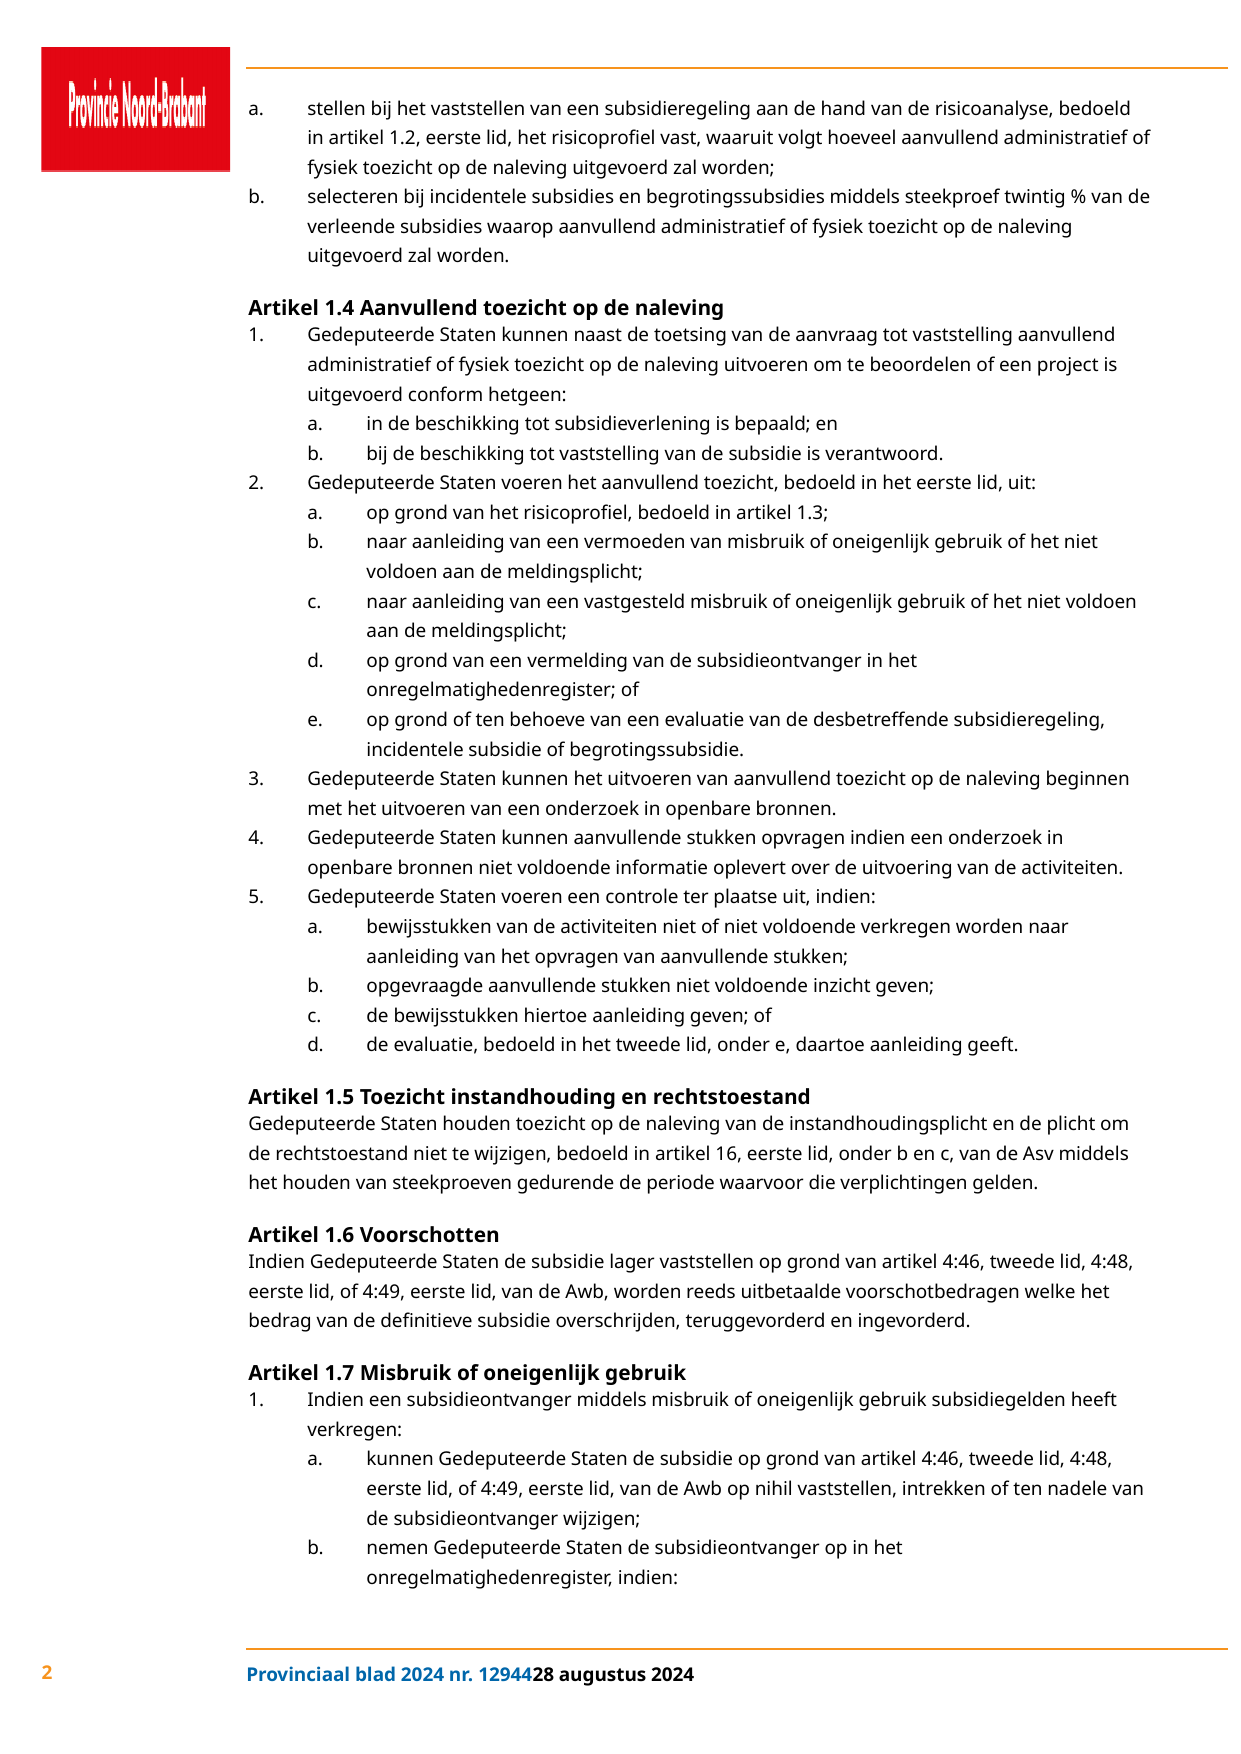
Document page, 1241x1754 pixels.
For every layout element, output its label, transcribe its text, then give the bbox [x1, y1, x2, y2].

text Artikel 1.5 Toezicht instandhouding en rechtstoestand [248, 1082, 1152, 1110]
list selecteren bij incidentele subsidies en begrotingssubsidies middels steekproef twintig % van de verleende subsidies waarop aanvullend administratief of fysiek toezicht op de naleving uitgevoerd zal worden. [248, 183, 1152, 268]
list Gedeputeerde Staten kunnen naast de toetsing van de aanvraag tot vaststelling aanvullend administratief of fysiek toezicht op de naleving uitvoeren om te beoordelen of een project is uitgevoerd conform hetgeen: [248, 322, 1152, 406]
list nemen Gedeputeerde Staten de subsidieontvanger op in het onregelmatighedenregister, indien: [307, 1534, 1152, 1590]
picture [41, 47, 231, 172]
list Gedeputeerde Staten voeren het aanvullend toezicht, bedoeld in het eerste lid, uit: [248, 469, 1152, 495]
list naar aanleiding van een vastgesteld misbruik of oneigenlijk gebruik of het niet voldoen aan de meldingsplicht; [307, 588, 1152, 643]
list op grond van een vermelding van de subsidieontvanger in het onregelmatighedenregister; of [307, 647, 1152, 702]
list Gedeputeerde Staten kunnen het uitvoeren van aanvullend toezicht op de naleving beginnen met het uitvoeren van een onderzoek in openbare bronnen. [248, 765, 1152, 821]
list op grond of ten behoeve van een evaluatie van de desbetreffende subsidieregeling, incidentele subsidie of begrotingssubsidie. [307, 706, 1152, 761]
list stellen bij het vaststellen van een subsidieregeling aan de hand van de risicoanalyse, bedoeld in artikel 1.2, eerste lid, het risicoprofiel vast, waaruit volgt hoeveel aanvullend administratief of fysiek toezicht op de naleving uitgevoerd zal worden; [248, 95, 1152, 180]
list bij de beschikking tot vaststelling van de subsidie is verantwoord. [307, 440, 1152, 466]
text Artikel 1.7 Misbruik of oneigenlijk gebruik [248, 1358, 1152, 1386]
list Gedeputeerde Staten voeren een controle ter plaatse uit, indien: [248, 884, 1152, 909]
list Indien een subsidieontvanger middels misbruik of oneigenlijk gebruik subsidiegelden heeft verkregen: [248, 1386, 1152, 1442]
list de evaluatie, bedoeld in het tweede lid, onder e, daartoe aanleiding geeft. [307, 1032, 1152, 1057]
text Indien Gedeputeerde Staten de subsidie lager vaststellen op grond van artikel 4:46, tweede lid, 4:48, eerste lid, of 4:49, eerste lid, van de Awb, worden reeds uitbetaalde voorschotbedragen welke het bedrag van de definitieve subsidie overschrijden, teruggevorderd en ingevorderd. [248, 1248, 1152, 1333]
text Gedeputeerde Staten houden toezicht op de naleving van de instandhoudingsplicht en de plicht om de rechtstoestand niet te wijzigen, bedoeld in artikel 16, eerste lid, onder b en c, van de Asv middels het houden van steekproeven gedurende de periode waarvoor die verplichtingen gelden. [248, 1110, 1152, 1195]
list naar aanleiding van een vermoeden van misbruik of oneigenlijk gebruik of het niet voldoen aan de meldingsplicht; [307, 529, 1152, 584]
list de bewijsstukken hiertoe aanleiding geven; of [307, 1002, 1152, 1028]
list kunnen Gedeputeerde Staten de subsidie op grond van artikel 4:46, tweede lid, 4:48, eerste lid, of 4:49, eerste lid, van de Awb op nihil vaststellen, intrekken of ten nadele van de subsidieontvanger wijzigen; [307, 1446, 1152, 1531]
text Artikel 1.6 Voorschotten [248, 1220, 1152, 1248]
list in de beschikking tot subsidieverlening is bepaald; en [307, 410, 1152, 436]
list opgevraagde aanvullende stukken niet voldoende inzicht geven; [307, 972, 1152, 998]
list op grond van het risicoprofiel, bedoeld in artikel 1.3; [307, 499, 1152, 525]
list bewijsstukken van de activiteiten niet of niet voldoende verkregen worden naar aanleiding van het opvragen van aanvullende stukken; [307, 913, 1152, 968]
text Artikel 1.4 Aanvullend toezicht op de naleving [248, 293, 1152, 322]
list Gedeputeerde Staten kunnen aanvullende stukken opvragen indien een onderzoek in openbare bronnen niet voldoende informatie oplevert over de uitvoering van de activiteiten. [248, 824, 1152, 880]
